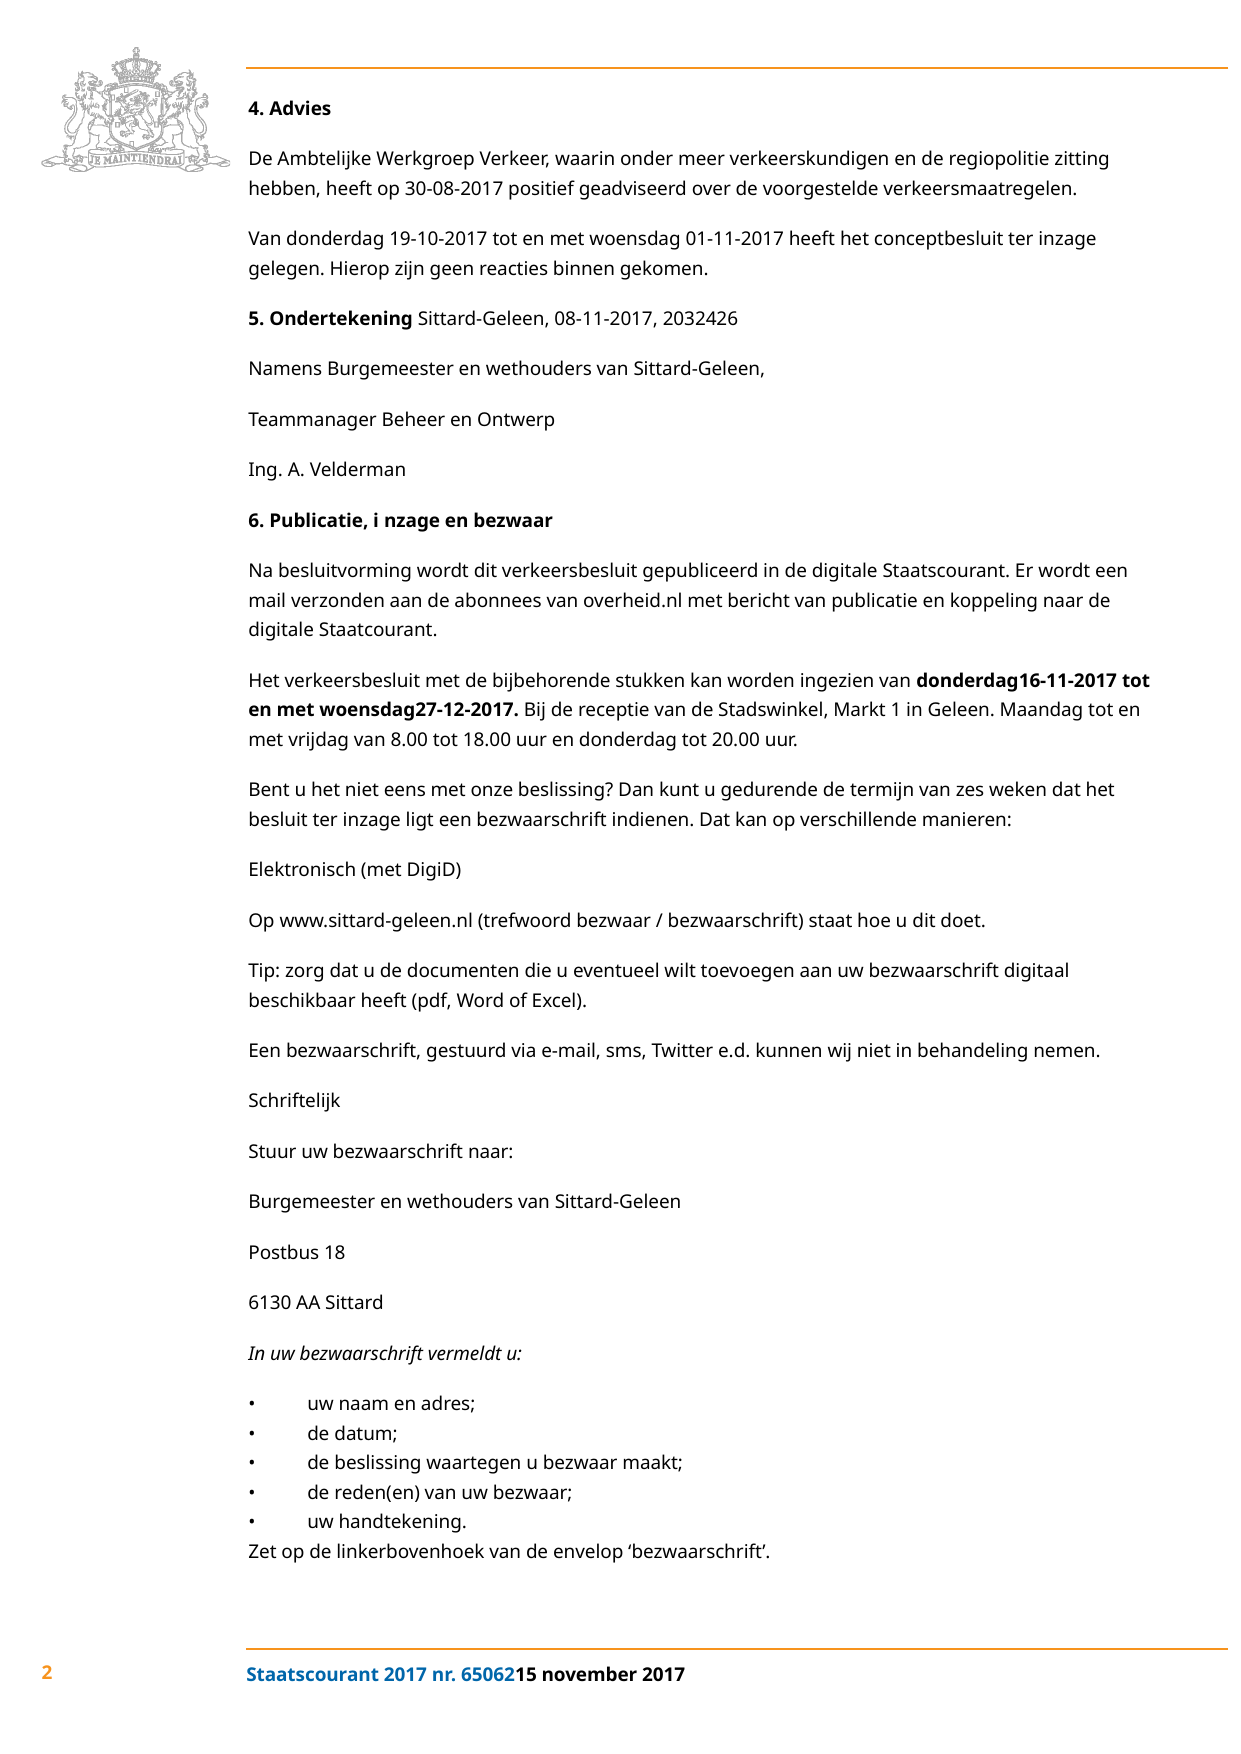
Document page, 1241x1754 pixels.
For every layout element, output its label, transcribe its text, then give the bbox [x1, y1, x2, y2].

list uw naam en adres; [248, 1390, 1152, 1416]
list uw handtekening. [248, 1508, 1152, 1534]
text Namens Burgemeester en wethouders van Sittard-Geleen, [248, 356, 1152, 381]
text Tip: zorg dat u de documenten die u eventueel wilt toevoegen aan uw bezwaarschrift digitaal beschikbaar heeft (pdf, Word of Excel). [248, 957, 1152, 1013]
text De Ambtelijke Werkgroep Verkeer, waarin onder meer verkeerskundigen en de regiopolitie zitting hebben, heeft op 30-08-2017 positief geadviseerd over de voorgestelde verkeersmaatregelen. [248, 145, 1152, 201]
text 4. Advies [248, 95, 1152, 121]
text Na besluitvorming wordt dit verkeersbesluit gepubliceerd in de digitale Staatscourant. Er wordt een mail verzonden aan de abonnees van overheid.nl met bericht van publicatie en koppeling naar de digitale Staatcourant. [248, 557, 1152, 642]
text Stuur uw bezwaarschrift naar: [248, 1138, 1152, 1164]
text Schriftelijk [248, 1088, 1152, 1113]
list de beslissing waartegen u bezwaar maakt; [248, 1449, 1152, 1475]
text Een bezwaarschrift, gestuurd via e-mail, sms, Twitter e.d. kunnen wij niet in behandeling nemen. [248, 1037, 1152, 1063]
text Ing. A. Velderman [248, 456, 1152, 482]
text In uw bezwaarschrift vermeldt u: [248, 1340, 1152, 1366]
text Burgemeester en wethouders van Sittard-Geleen [248, 1188, 1152, 1214]
text 5. Ondertekening Sittard-Geleen, 08-11-2017, 2032426 [248, 305, 1152, 331]
text Zet op de linkerbovenhoek van de envelop ‘bezwaarschrift’. [248, 1538, 1152, 1564]
text Elektronisch (met DigiD) [248, 856, 1152, 882]
text Op www.sittard-geleen.nl (trefwoord bezwaar / bezwaarschrift) staat hoe u dit doet. [248, 907, 1152, 933]
text Het verkeersbesluit met de bijbehorende stukken kan worden ingezien van donderdag16-11-2017 tot en met woensdag27-12-2017. Bij de receptie van de Stadswinkel, Markt 1 in Geleen. Maandag tot en met vrijdag van 8.00 tot 18.00 uur en donderdag tot 20.00 uur. [248, 667, 1152, 752]
text Teammanager Beheer en Ontwerp [248, 406, 1152, 432]
text 6. Publicatie, i nzage en bezwaar [248, 507, 1152, 533]
list de datum; [248, 1420, 1152, 1446]
text Postbus 18 [248, 1239, 1152, 1265]
text Van donderdag 19-10-2017 tot en met woensdag 01-11-2017 heeft het conceptbesluit ter inzage gelegen. Hierop zijn geen reacties binnen gekomen. [248, 225, 1152, 281]
text 6130 AA Sittard [248, 1289, 1152, 1315]
text Bent u het niet eens met onze beslissing? Dan kunt u gedurende de termijn van zes weken dat het besluit ter inzage ligt een bezwaarschrift indienen. Dat kan op verschillende manieren: [248, 776, 1152, 832]
picture [41, 47, 231, 172]
list de reden(en) van uw bezwaar; [248, 1479, 1152, 1505]
